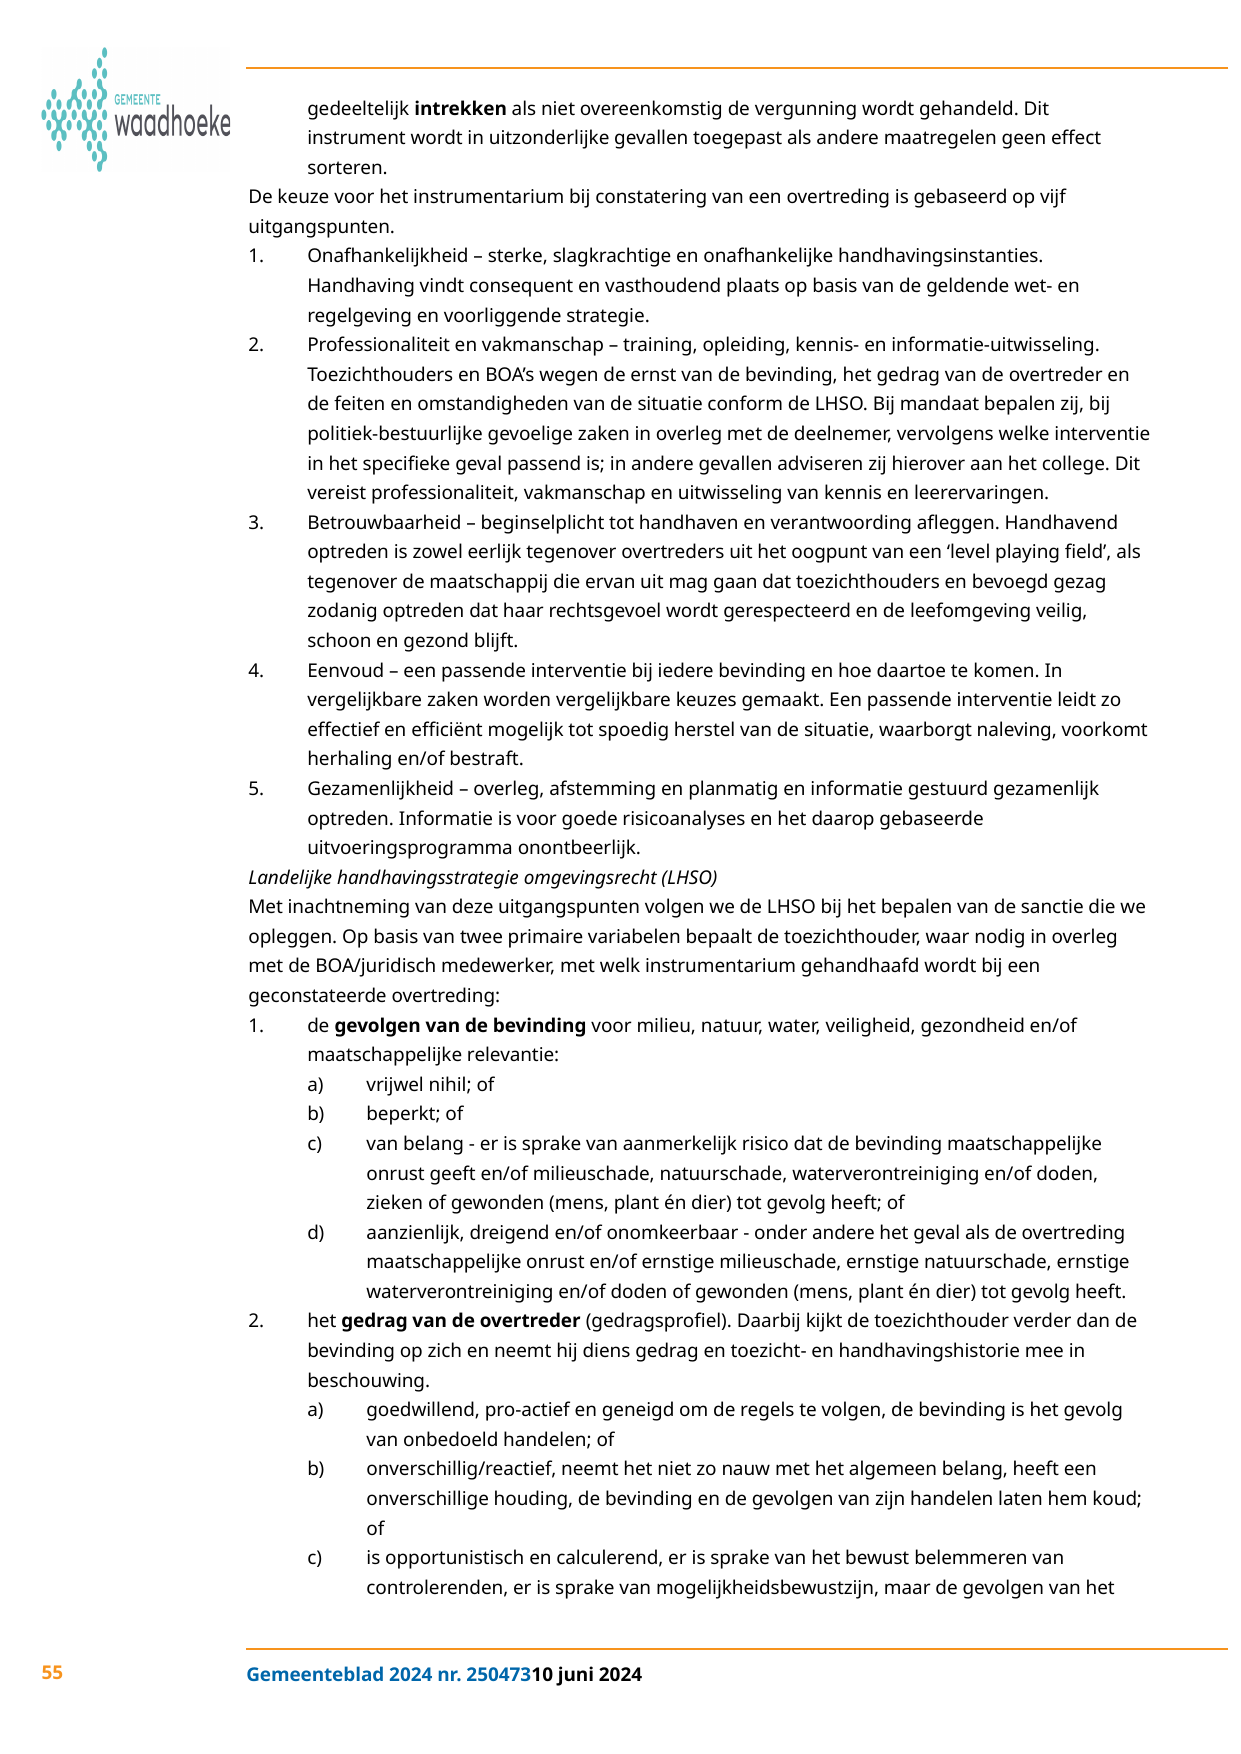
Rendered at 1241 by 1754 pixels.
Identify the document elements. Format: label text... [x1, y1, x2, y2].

list het gedrag van de overtreder (gedragsprofiel). Daarbij kijkt de toezichthouder verder dan de bevinding op zich en neemt hij diens gedrag en toezicht- en handhavingshistorie mee in beschouwing. [248, 1308, 1152, 1393]
text Met inachtneming van deze uitgangspunten volgen we de LHSO bij het bepalen van de sanctie die we opleggen. Op basis van twee primaire variabelen bepaalt de toezichthouder, waar nodig in overleg met de BOA/juridisch medewerker, met welk instrumentarium gehandhaafd wordt bij een geconstateerde overtreding: [248, 893, 1152, 1008]
list vrijwel nihil; of [307, 1071, 1152, 1097]
list Professionaliteit en vakmanschap – training, opleiding, kennis- en informatie-uitwisseling. Toezichthouders en BOA’s wegen de ernst van de bevinding, het gedrag van de overtreder en de feiten en omstandigheden van de situatie conform de LHSO. Bij mandaat bepalen zij, bij politiek-bestuurlijke gevoelige zaken in overleg met de deelnemer, vervolgens welke interventie in het specifieke geval passend is; in andere gevallen adviseren zij hierover aan het college. Dit vereist professionaliteit, vakmanschap en uitwisseling van kennis en leerervaringen. [248, 331, 1152, 505]
list is opportunistisch en calculerend, er is sprake van het bewust belemmeren van controlerenden, er is sprake van mogelijkheidsbewustzijn, maar de gevolgen van het [307, 1544, 1152, 1600]
text De keuze voor het instrumentarium bij constatering van een overtreding is gebaseerd op vijf uitgangspunten. [248, 183, 1152, 239]
list gedeeltelijk intrekken als niet overeenkomstig de vergunning wordt gehandeld. Dit instrument wordt in uitzonderlijke gevallen toegepast als andere maatregelen geen effect sorteren. [248, 95, 1152, 180]
list onverschillig/reactief, neemt het niet zo nauw met het algemeen belang, heeft een onverschillige houding, de bevinding en de gevolgen van zijn handelen laten hem koud; of [307, 1456, 1152, 1541]
list Betrouwbaarheid – beginselplicht tot handhaven en verantwoording afleggen. Handhavend optreden is zowel eerlijk tegenover overtreders uit het oogpunt van een ‘level playing field’, als tegenover de maatschappij die ervan uit mag gaan dat toezichthouders en bevoegd gezag zodanig optreden dat haar rechtsgevoel wordt gerespecteerd en de leefomgeving veilig, schoon en gezond blijft. [248, 509, 1152, 653]
list Eenvoud – een passende interventie bij iedere bevinding en hoe daartoe te komen. In vergelijkbare zaken worden vergelijkbare keuzes gemaakt. Een passende interventie leidt zo effectief en efficiënt mogelijk tot spoedig herstel van de situatie, waarborgt naleving, voorkomt herhaling en/of bestraft. [248, 657, 1152, 771]
list beperkt; of [307, 1101, 1152, 1126]
list de gevolgen van de bevinding voor milieu, natuur, water, veiligheid, gezondheid en/of maatschappelijke relevantie: [248, 1012, 1152, 1067]
picture [41, 47, 231, 172]
list goedwillend, pro-actief en geneigd om de regels te volgen, de bevinding is het gevolg van onbedoeld handelen; of [307, 1396, 1152, 1452]
list aanzienlijk, dreigend en/of onomkeerbaar - onder andere het geval als de overtreding maatschappelijke onrust en/of ernstige milieuschade, ernstige natuurschade, ernstige waterverontreiniging en/of doden of gewonden (mens, plant én dier) tot gevolg heeft. [307, 1219, 1152, 1304]
list van belang - er is sprake van aanmerkelijk risico dat de bevinding maatschappelijke onrust geeft en/of milieuschade, natuurschade, waterverontreiniging en/of doden, zieken of gewonden (mens, plant én dier) tot gevolg heeft; of [307, 1130, 1152, 1215]
text Landelijke handhavingsstrategie omgevingsrecht (LHSO) [248, 864, 1152, 890]
list Gezamenlijkheid – overleg, afstemming en planmatig en informatie gestuurd gezamenlijk optreden. Informatie is voor goede risicoanalyses en het daarop gebaseerde uitvoeringsprogramma onontbeerlijk. [248, 775, 1152, 860]
list Onafhankelijkheid – sterke, slagkrachtige en onafhankelijke handhavingsinstanties. Handhaving vindt consequent en vasthoudend plaats op basis van de geldende wet- en regelgeving en voorliggende strategie. [248, 243, 1152, 328]
